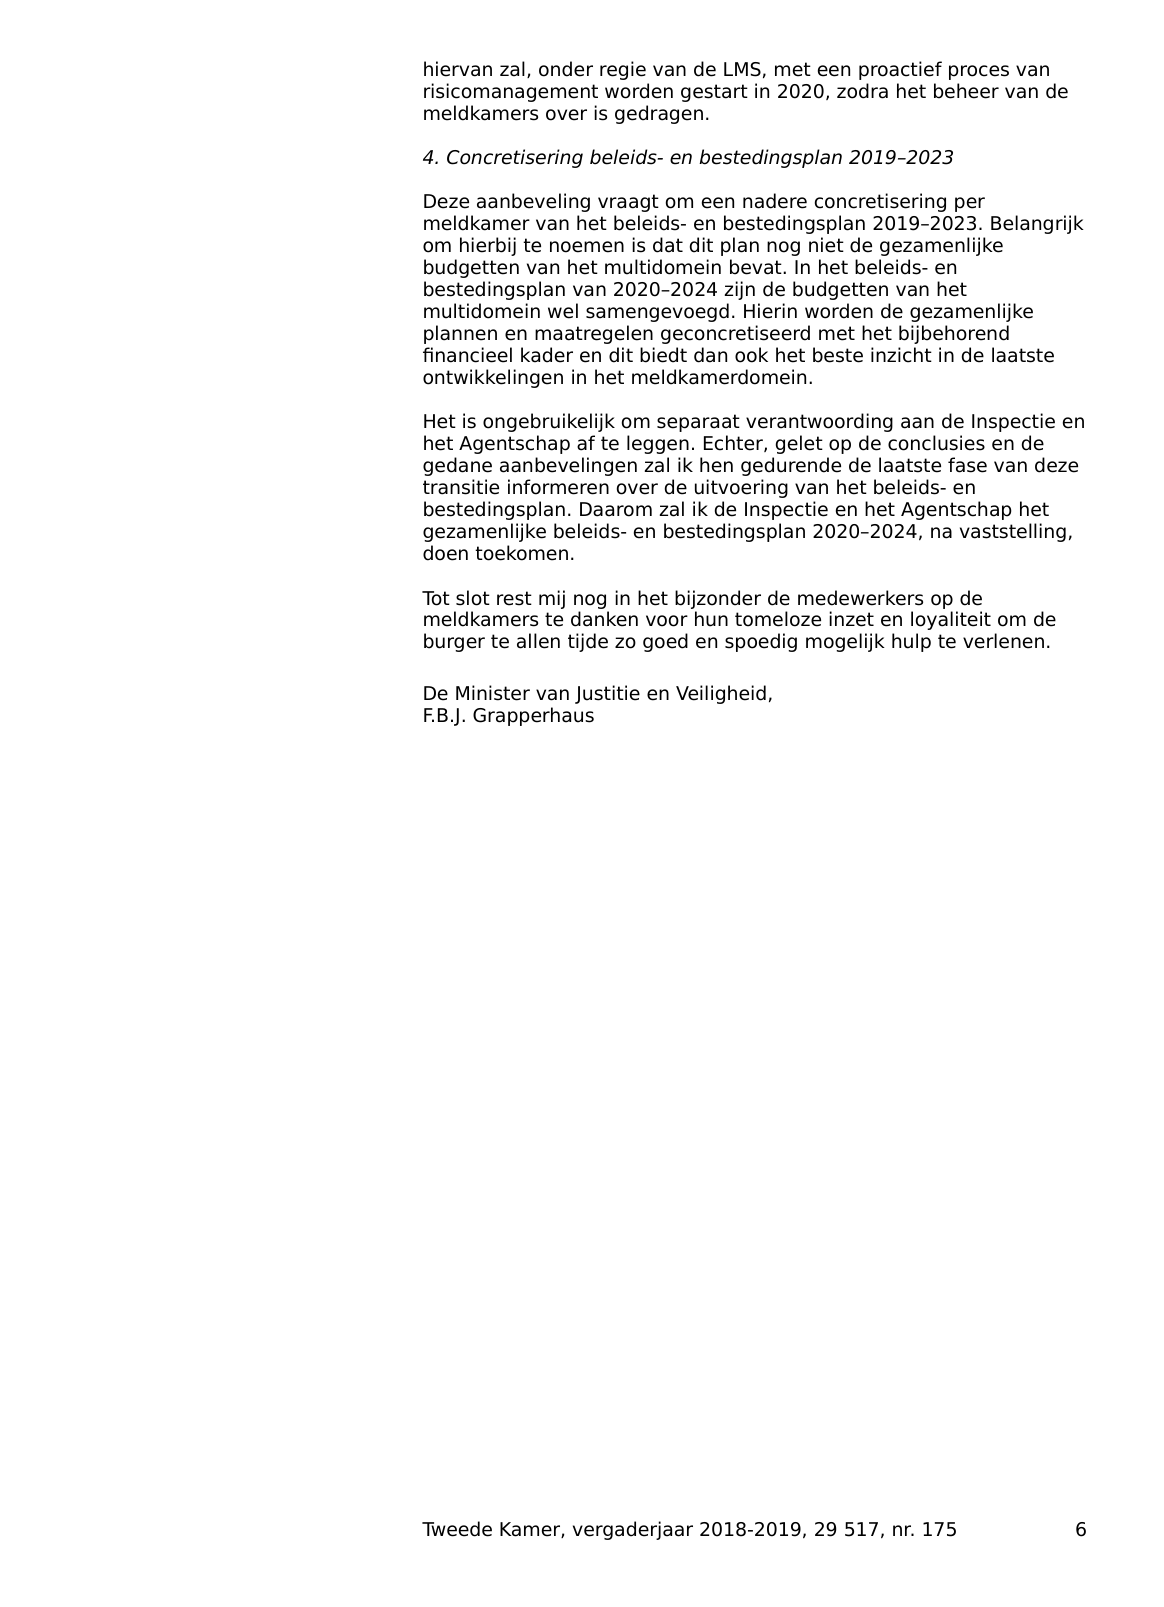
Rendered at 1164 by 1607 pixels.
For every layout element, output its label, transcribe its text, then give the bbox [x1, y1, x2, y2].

text hiervan zal, onder regie van de LMS, met een proactief proces van risicomanagement worden gestart in 2020, zodra het beheer van de meldkamers over is gedragen. [422, 59, 1087, 125]
text Tot slot rest mij nog in het bijzonder de medewerkers op de meldkamers te danken voor hun tomeloze inzet en loyaliteit om de burger te allen tijde zo goed en spoedig mogelijk hulp te verlenen. [422, 587, 1087, 653]
text De Minister van Justitie en Veiligheid, F.B.J. Grapperhaus [422, 683, 1087, 727]
text Deze aanbeveling vraagt om een nadere concretisering per meldkamer van het beleids- en bestedingsplan 2019–2023. Belangrijk om hierbij te noemen is dat dit plan nog niet de gezamenlijke budgetten van het multidomein bevat. In het beleids- en bestedingsplan van 2020–2024 zijn de budgetten van het multidomein wel samengevoegd. Hierin worden de gezamenlijke plannen en maatregelen geconcretiseerd met het bijbehorend financieel kader en dit biedt dan ook het beste inzicht in de laatste ontwikkelingen in het meldkamerdomein. [422, 191, 1087, 389]
text Het is ongebruikelijk om separaat verantwoording aan de Inspectie en het Agentschap af te leggen. Echter, gelet op de conclusies en de gedane aanbevelingen zal ik hen gedurende de laatste fase van deze transitie informeren over de uitvoering van het beleids- en bestedingsplan. Daarom zal ik de Inspectie en het Agentschap het gezamenlijke beleids- en bestedingsplan 2020–2024, na vaststelling, doen toekomen. [422, 411, 1087, 565]
subtitle 4. Concretisering beleids- en bestedingsplan 2019–2023 [422, 147, 1087, 169]
